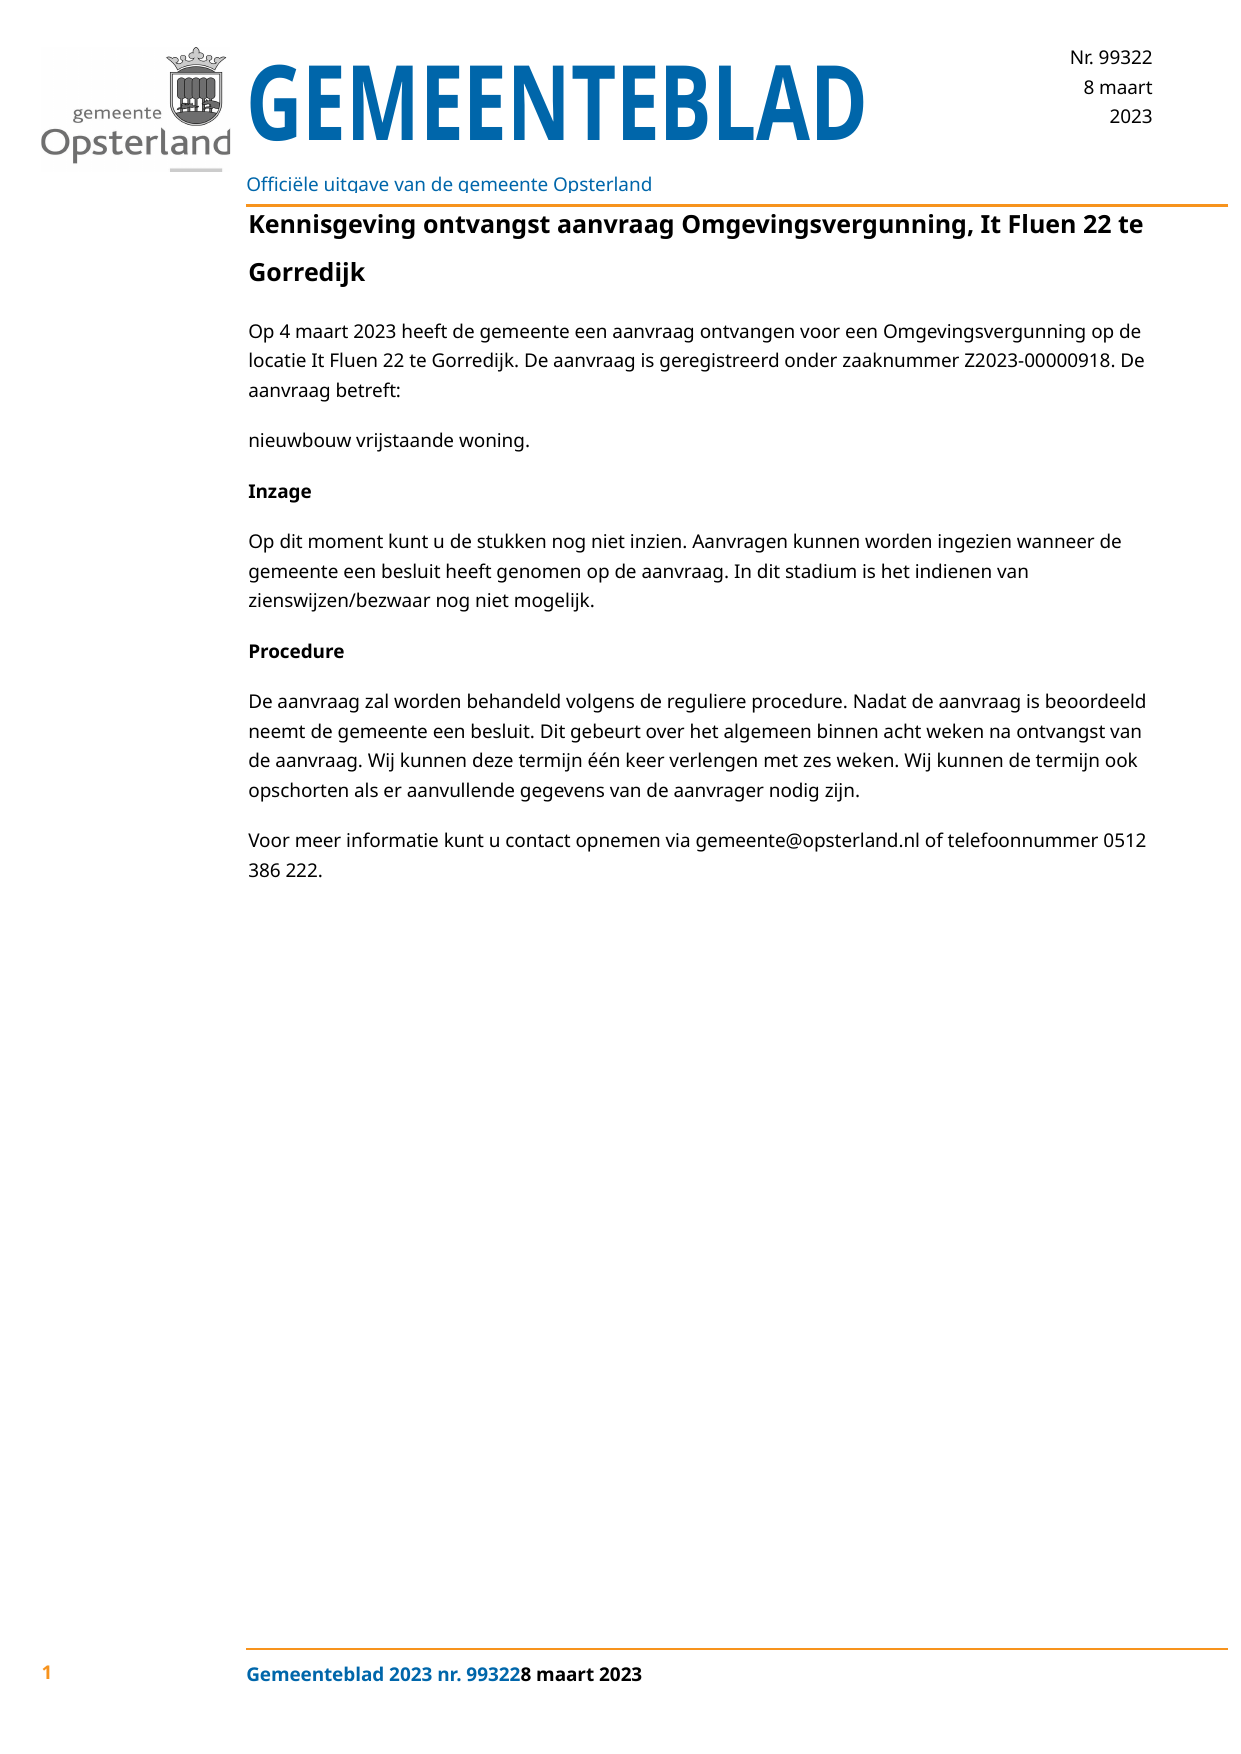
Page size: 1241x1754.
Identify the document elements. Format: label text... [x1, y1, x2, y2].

text Voor meer informatie kunt u contact opnemen via gemeente@opsterland.nl of telefoonnummer 0512 386 222. [248, 827, 1152, 883]
text Inzage [248, 478, 1152, 504]
text Op dit moment kunt u de stukken nog niet inzien. Aanvragen kunnen worden ingezien wanneer de gemeente een besluit heeft genomen op de aanvraag. In dit stadium is het indienen van zienswijzen/bezwaar nog niet mogelijk. [248, 528, 1152, 613]
picture [41, 47, 231, 172]
text Op 4 maart 2023 heeft de gemeente een aanvraag ontvangen voor een Omgevingsvergunning op de locatie It Fluen 22 te Gorredijk. De aanvraag is geregistreerd onder zaaknummer Z2023-00000918. De aanvraag betreft: [248, 318, 1152, 403]
text Procedure [248, 638, 1152, 664]
text nieuwbouw vrijstaande woning. [248, 427, 1152, 453]
text Kennisgeving ontvangst aanvraag Omgevingsvergunning, It Fluen 22 te Gorredijk [248, 207, 1152, 288]
text De aanvraag zal worden behandeld volgens de reguliere procedure. Nadat de aanvraag is beoordeeld neemt de gemeente een besluit. Dit gebeurt over het algemeen binnen acht weken na ontvangst van de aanvraag. Wij kunnen deze termijn één keer verlengen met zes weken. Wij kunnen de termijn ook opschorten als er aanvullende gegevens van de aanvrager nodig zijn. [248, 688, 1152, 803]
